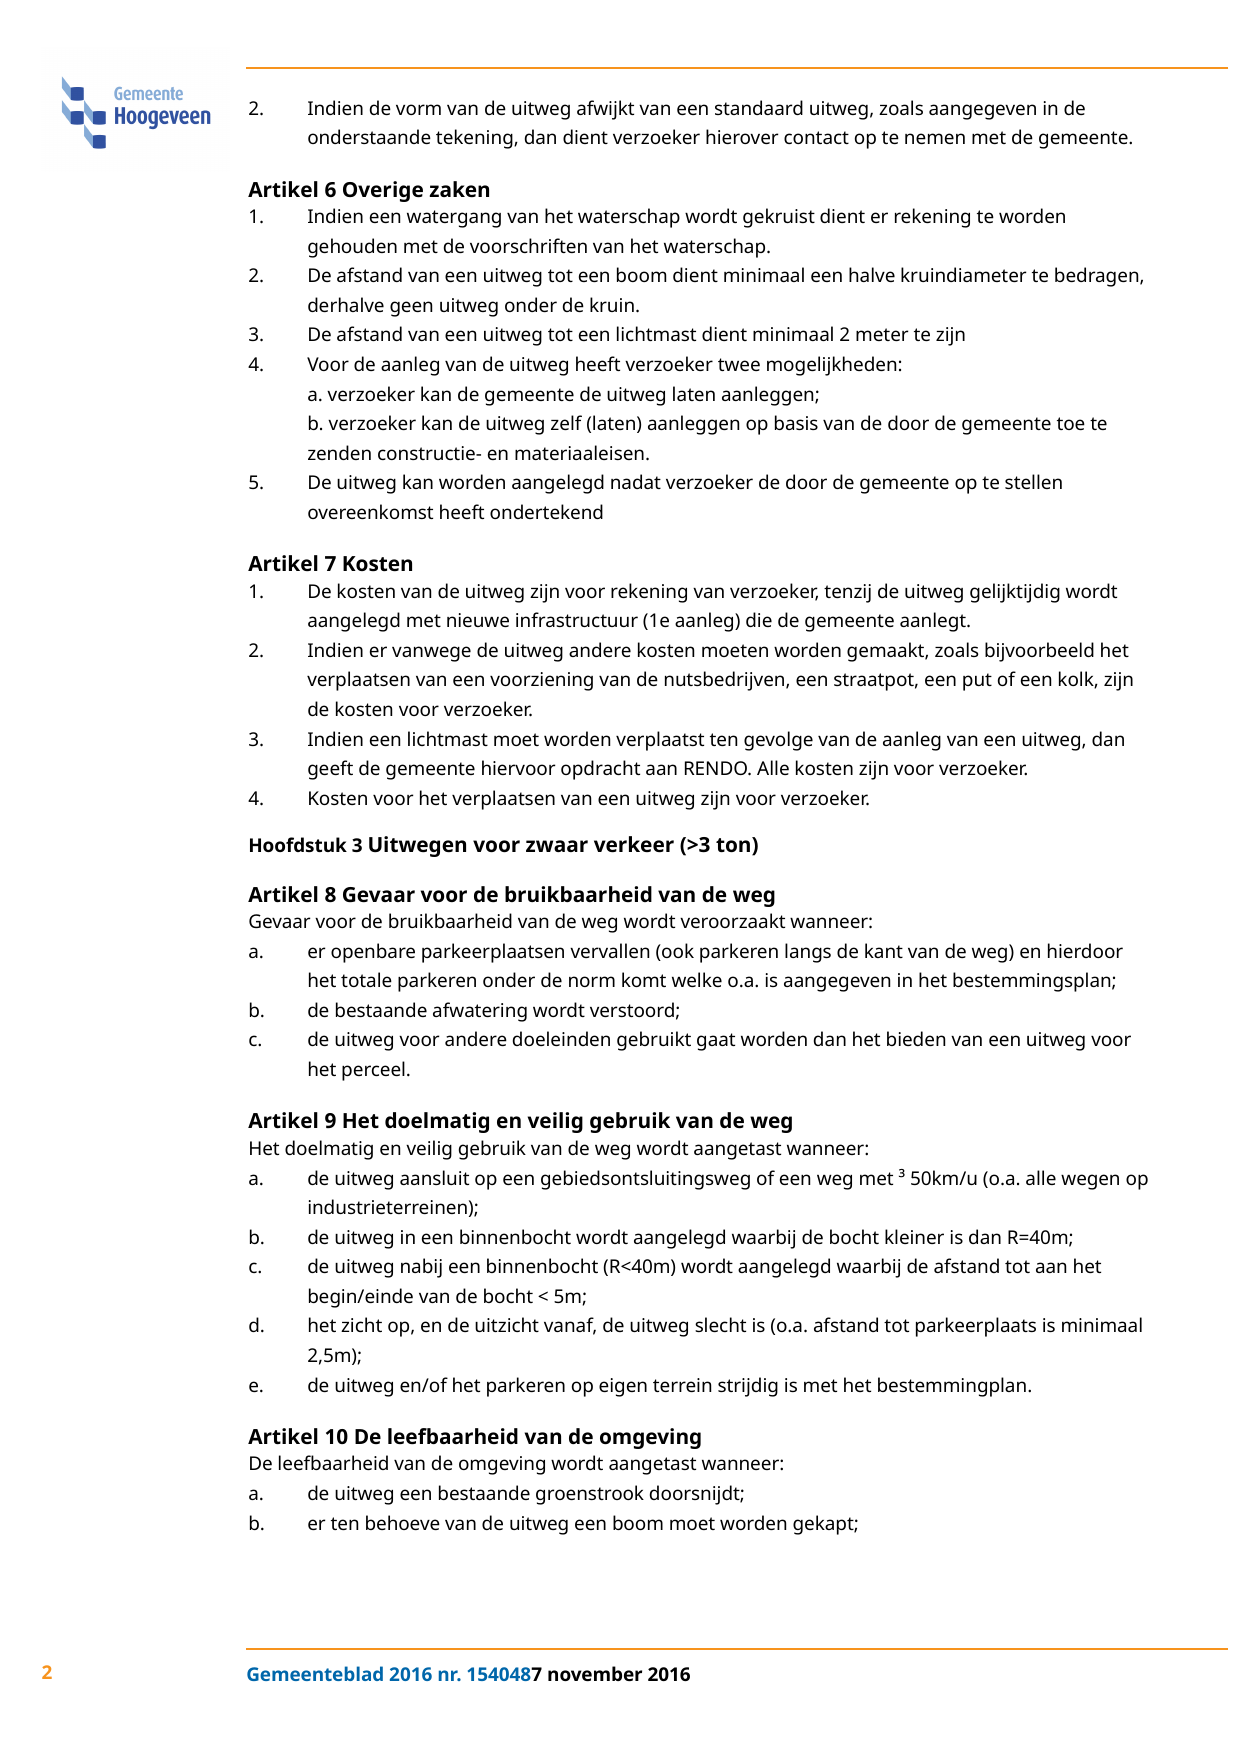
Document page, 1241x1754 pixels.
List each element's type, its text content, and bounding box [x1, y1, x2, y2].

list Voor de aanleg van de uitweg heeft verzoeker twee mogelijkheden: [248, 351, 1152, 377]
list de uitweg nabij een binnenbocht (R<40m) wordt aangelegd waarbij de afstand tot aan het begin/einde van de bocht < 5m; [248, 1253, 1152, 1309]
list Indien een watergang van het waterschap wordt gekruist dient er rekening te worden gehouden met de voorschriften van het waterschap. [248, 203, 1152, 258]
list er openbare parkeerplaatsen vervallen (ook parkeren langs de kant van de weg) en hierdoor het totale parkeren onder de norm komt welke o.a. is aangegeven in het bestemmingsplan; [248, 938, 1152, 993]
list Indien er vanwege de uitweg andere kosten moeten worden gemaakt, zoals bijvoorbeeld het verplaatsen van een voorziening van de nutsbedrijven, een straatpot, een put of een kolk, zijn de kosten voor verzoeker. [248, 637, 1152, 722]
list Kosten voor het verplaatsen van een uitweg zijn voor verzoeker. [248, 785, 1152, 811]
list De afstand van een uitweg tot een boom dient minimaal een halve kruindiameter te bedragen, derhalve geen uitweg onder de kruin. [248, 262, 1152, 318]
text Artikel 8 Gevaar voor de bruikbaarheid van de weg [248, 880, 1152, 908]
list de uitweg in een binnenbocht wordt aangelegd waarbij de bocht kleiner is dan R=40m; [248, 1224, 1152, 1249]
text Artikel 10 De leefbaarheid van de omgeving [248, 1422, 1152, 1451]
list het zicht op, en de uitzicht vanaf, de uitweg slecht is (o.a. afstand tot parkeerplaats is minimaal 2,5m); [248, 1313, 1152, 1368]
text Artikel 9 Het doelmatig en veilig gebruik van de weg [248, 1107, 1152, 1135]
picture [41, 47, 231, 172]
list Indien de vorm van de uitweg afwijkt van een standaard uitweg, zoals aangegeven in de onderstaande tekening, dan dient verzoeker hierover contact op te nemen met de gemeente. [248, 95, 1152, 150]
list de uitweg een bestaande groenstrook doorsnijdt; [248, 1480, 1152, 1506]
list de bestaande afwatering wordt verstoord; [248, 997, 1152, 1023]
list De kosten van de uitweg zijn voor rekening van verzoeker, tenzij de uitweg gelijktijdig wordt aangelegd met nieuwe infrastructuur (1e aanleg) die de gemeente aanlegt. [248, 578, 1152, 633]
list de uitweg aansluit op een gebiedsontsluitingsweg of een weg met ³ 50km/u (o.a. alle wegen op industrieterreinen); [248, 1165, 1152, 1220]
list de uitweg en/of het parkeren op eigen terrein strijdig is met het bestemmingplan. [248, 1372, 1152, 1397]
text Gevaar voor de bruikbaarheid van de weg wordt veroorzaakt wanneer: [248, 908, 1152, 934]
text Hoofdstuk 3 Uitwegen voor zwaar verkeer (>3 ton) [248, 831, 1152, 859]
list de uitweg voor andere doeleinden gebruikt gaat worden dan het bieden van een uitweg voor het perceel. [248, 1027, 1152, 1082]
list b. verzoeker kan de uitweg zelf (laten) aanleggen op basis van de door de gemeente toe te zenden constructie- en materiaaleisen. [248, 410, 1152, 466]
list De afstand van een uitweg tot een lichtmast dient minimaal 2 meter te zijn [248, 322, 1152, 347]
list er ten behoeve van de uitweg een boom moet worden gekapt; [248, 1510, 1152, 1536]
list Indien een lichtmast moet worden verplaatst ten gevolge van de aanleg van een uitweg, dan geeft de gemeente hiervoor opdracht aan RENDO. Alle kosten zijn voor verzoeker. [248, 726, 1152, 781]
text Artikel 6 Overige zaken [248, 175, 1152, 203]
text Het doelmatig en veilig gebruik van de weg wordt aangetast wanneer: [248, 1135, 1152, 1161]
list a. verzoeker kan de gemeente de uitweg laten aanleggen; [248, 381, 1152, 406]
list De uitweg kan worden aangelegd nadat verzoeker de door de gemeente op te stellen overeenkomst heeft ondertekend [248, 469, 1152, 525]
text De leefbaarheid van de omgeving wordt aangetast wanneer: [248, 1451, 1152, 1476]
text Artikel 7 Kosten [248, 549, 1152, 578]
